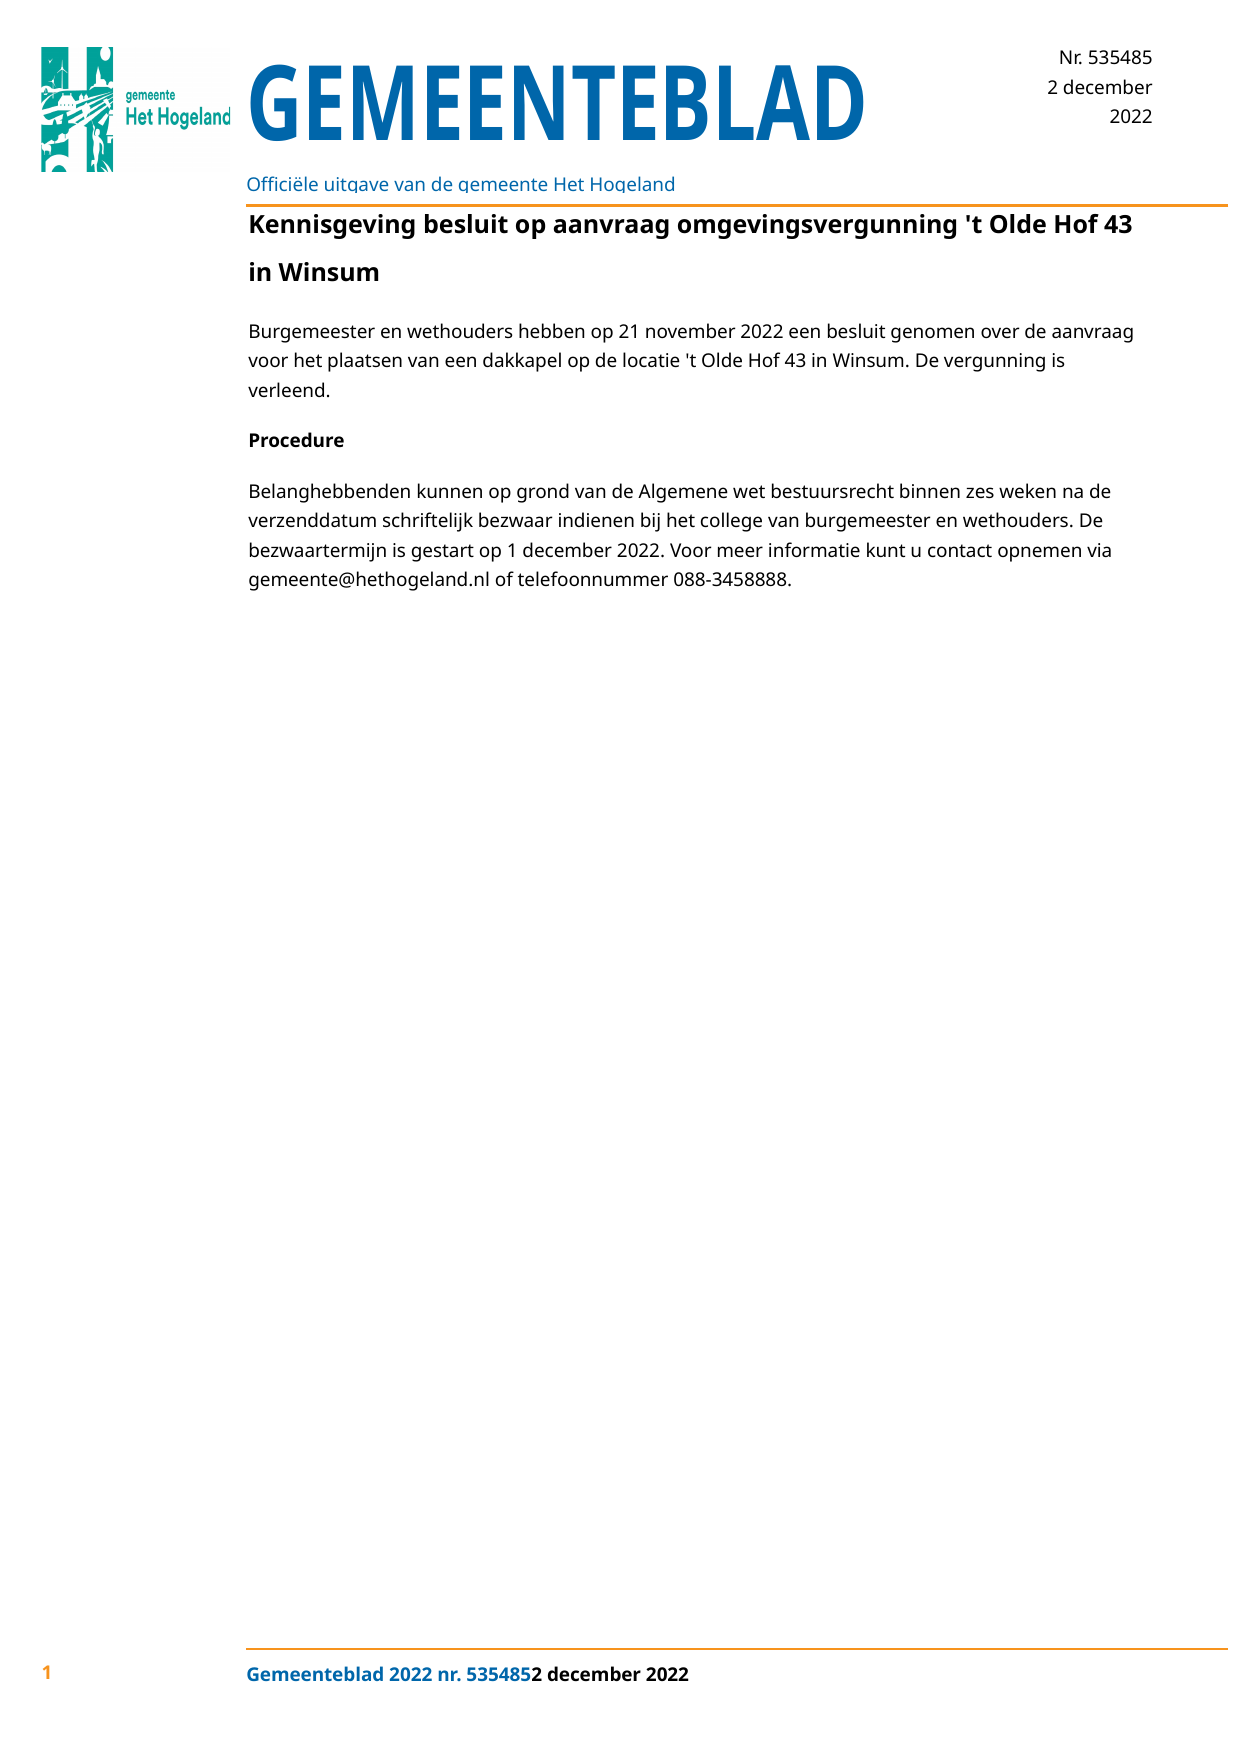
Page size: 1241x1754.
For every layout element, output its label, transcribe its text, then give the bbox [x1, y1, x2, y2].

text Kennisgeving besluit op aanvraag omgevingsvergunning 't Olde Hof 43 in Winsum [248, 207, 1152, 288]
picture [41, 47, 231, 172]
text Belanghebbenden kunnen op grond van de Algemene wet bestuursrecht binnen zes weken na de verzenddatum schriftelijk bezwaar indienen bij het college van burgemeester en wethouders. De bezwaartermijn is gestart op 1 december 2022. Voor meer informatie kunt u contact opnemen via gemeente@hethogeland.nl of telefoonnummer 088-3458888. [248, 478, 1152, 592]
text Procedure [248, 427, 1152, 453]
text Burgemeester en wethouders hebben op 21 november 2022 een besluit genomen over de aanvraag voor het plaatsen van een dakkapel op de locatie 't Olde Hof 43 in Winsum. De vergunning is verleend. [248, 318, 1152, 403]
